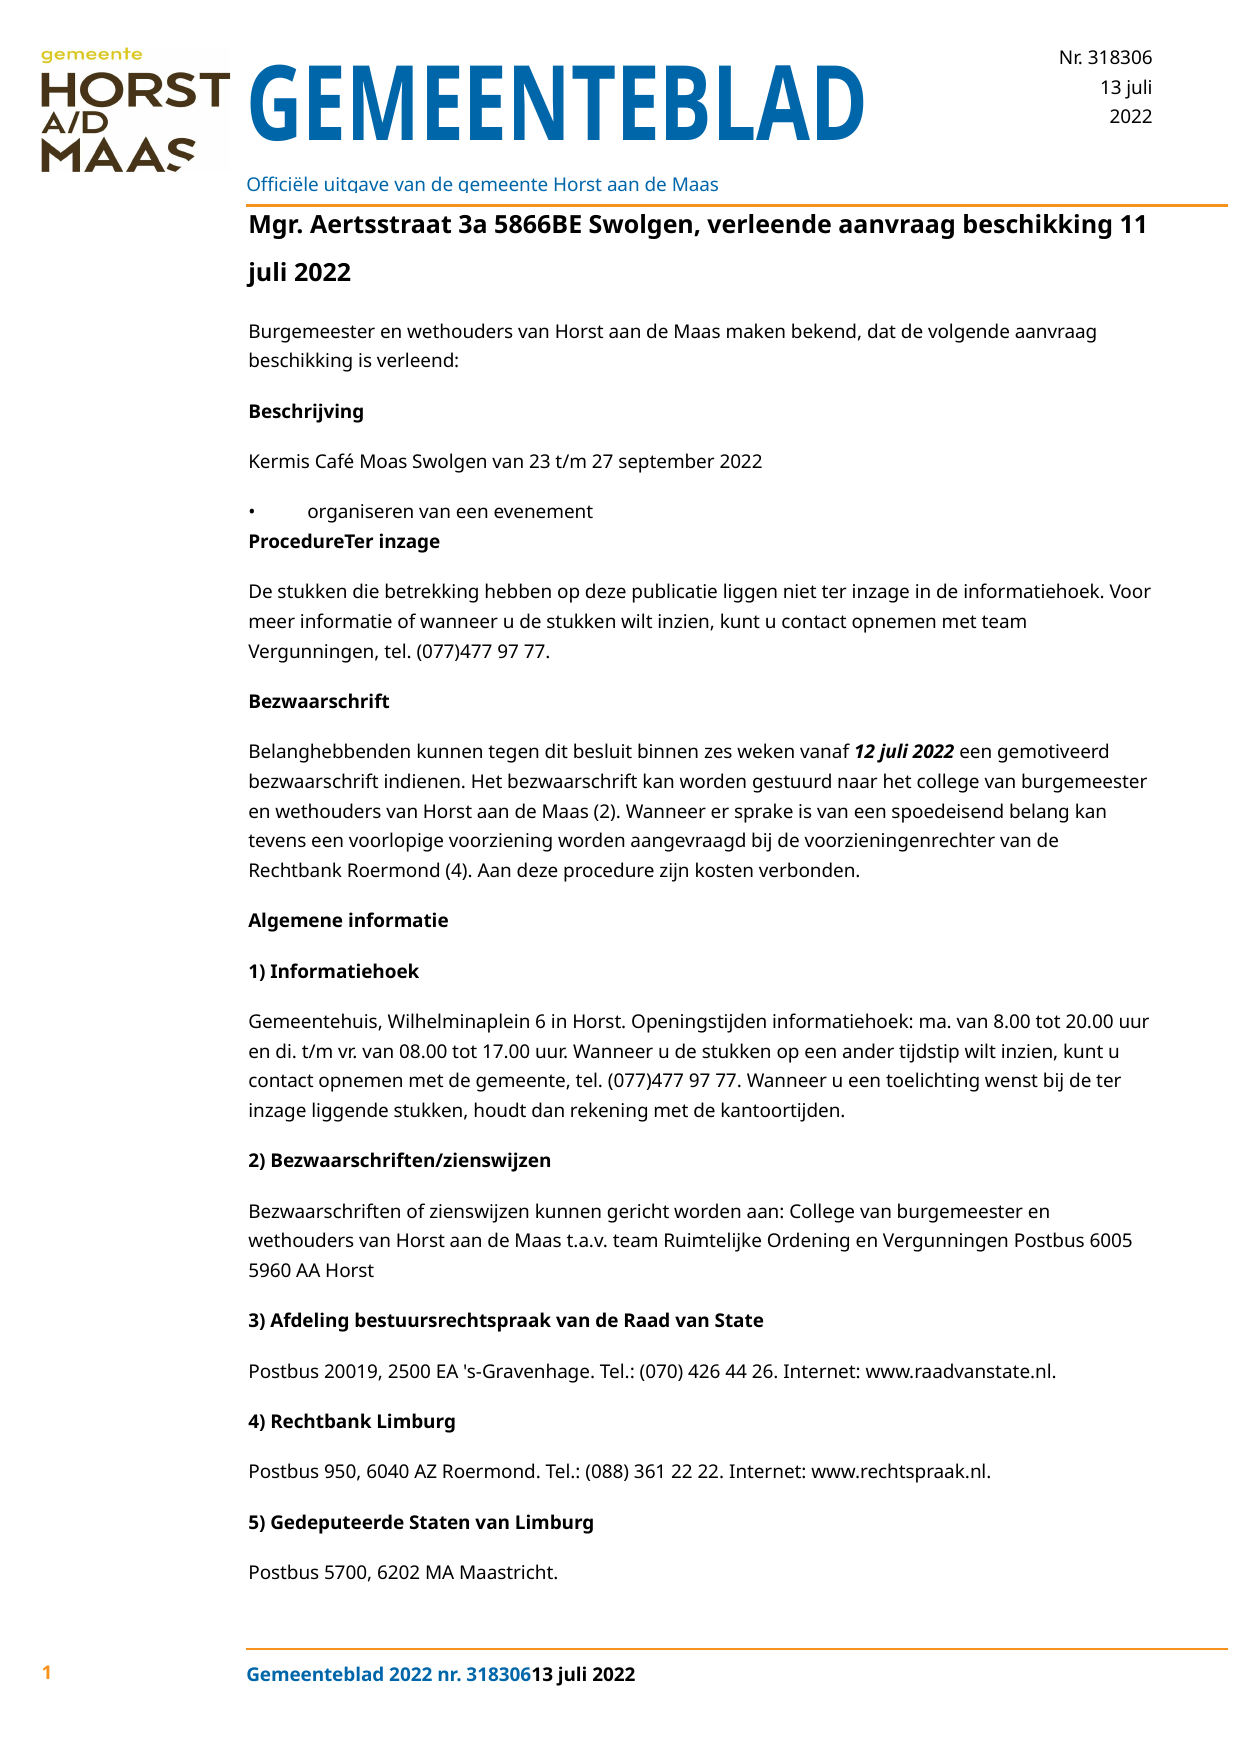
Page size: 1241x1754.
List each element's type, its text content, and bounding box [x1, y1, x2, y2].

text Bezwaarschriften of zienswijzen kunnen gericht worden aan: College van burgemeester en wethouders van Horst aan de Maas t.a.v. team Ruimtelijke Ordening en Vergunningen Postbus 6005 5960 AA Horst [248, 1198, 1152, 1283]
text Postbus 950, 6040 AZ Roermond. Tel.: (088) 361 22 22. Internet: www.rechtspraak.nl. [248, 1459, 1152, 1484]
text 1) Informatiehoek [248, 958, 1152, 984]
text Kermis Café Moas Swolgen van 23 t/m 27 september 2022 [248, 448, 1152, 474]
text Bezwaarschrift [248, 688, 1152, 714]
text 3) Afdeling bestuursrechtspraak van de Raad van State [248, 1307, 1152, 1333]
text Belanghebbenden kunnen tegen dit besluit binnen zes weken vanaf 12 juli 2022 een gemotiveerd bezwaarschrift indienen. Het bezwaarschrift kan worden gestuurd naar het college van burgemeester en wethouders van Horst aan de Maas (2). Wanneer er sprake is van een spoedeisend belang kan tevens een voorlopige voorziening worden aangevraagd bij de voorzieningenrechter van de Rechtbank Roermond (4). Aan deze procedure zijn kosten verbonden. [248, 739, 1152, 883]
text Gemeentehuis, Wilhelminaplein 6 in Horst. Openingstijden informatiehoek: ma. van 8.00 tot 20.00 uur en di. t/m vr. van 08.00 tot 17.00 uur. Wanneer u de stukken op een ander tijdstip wilt inzien, kunt u contact opnemen met de gemeente, tel. (077)477 97 77. Wanneer u een toelichting wenst bij de ter inzage liggende stukken, houdt dan rekening met de kantoortijden. [248, 1008, 1152, 1123]
text ProcedureTer inzage [248, 528, 1152, 554]
text Algemene informatie [248, 907, 1152, 933]
list organiseren van een evenement [248, 499, 1152, 524]
text Burgemeester en wethouders van Horst aan de Maas maken bekend, dat de volgende aanvraag beschikking is verleend: [248, 318, 1152, 373]
text 2) Bezwaarschriften/zienswijzen [248, 1147, 1152, 1173]
text 4) Rechtbank Limburg [248, 1408, 1152, 1434]
text Beschrijving [248, 398, 1152, 424]
picture [41, 47, 231, 172]
text De stukken die betrekking hebben op deze publicatie liggen niet ter inzage in de informatiehoek. Voor meer informatie of wanneer u de stukken wilt inzien, kunt u contact opnemen met team Vergunningen, tel. (077)477 97 77. [248, 579, 1152, 664]
text Mgr. Aertsstraat 3a 5866BE Swolgen, verleende aanvraag beschikking 11 juli 2022 [248, 207, 1152, 288]
text Postbus 5700, 6202 MA Maastricht. [248, 1559, 1152, 1585]
text 5) Gedeputeerde Staten van Limburg [248, 1509, 1152, 1535]
text Postbus 20019, 2500 EA 's-Gravenhage. Tel.: (070) 426 44 26. Internet: www.raadvanstate.nl. [248, 1358, 1152, 1384]
